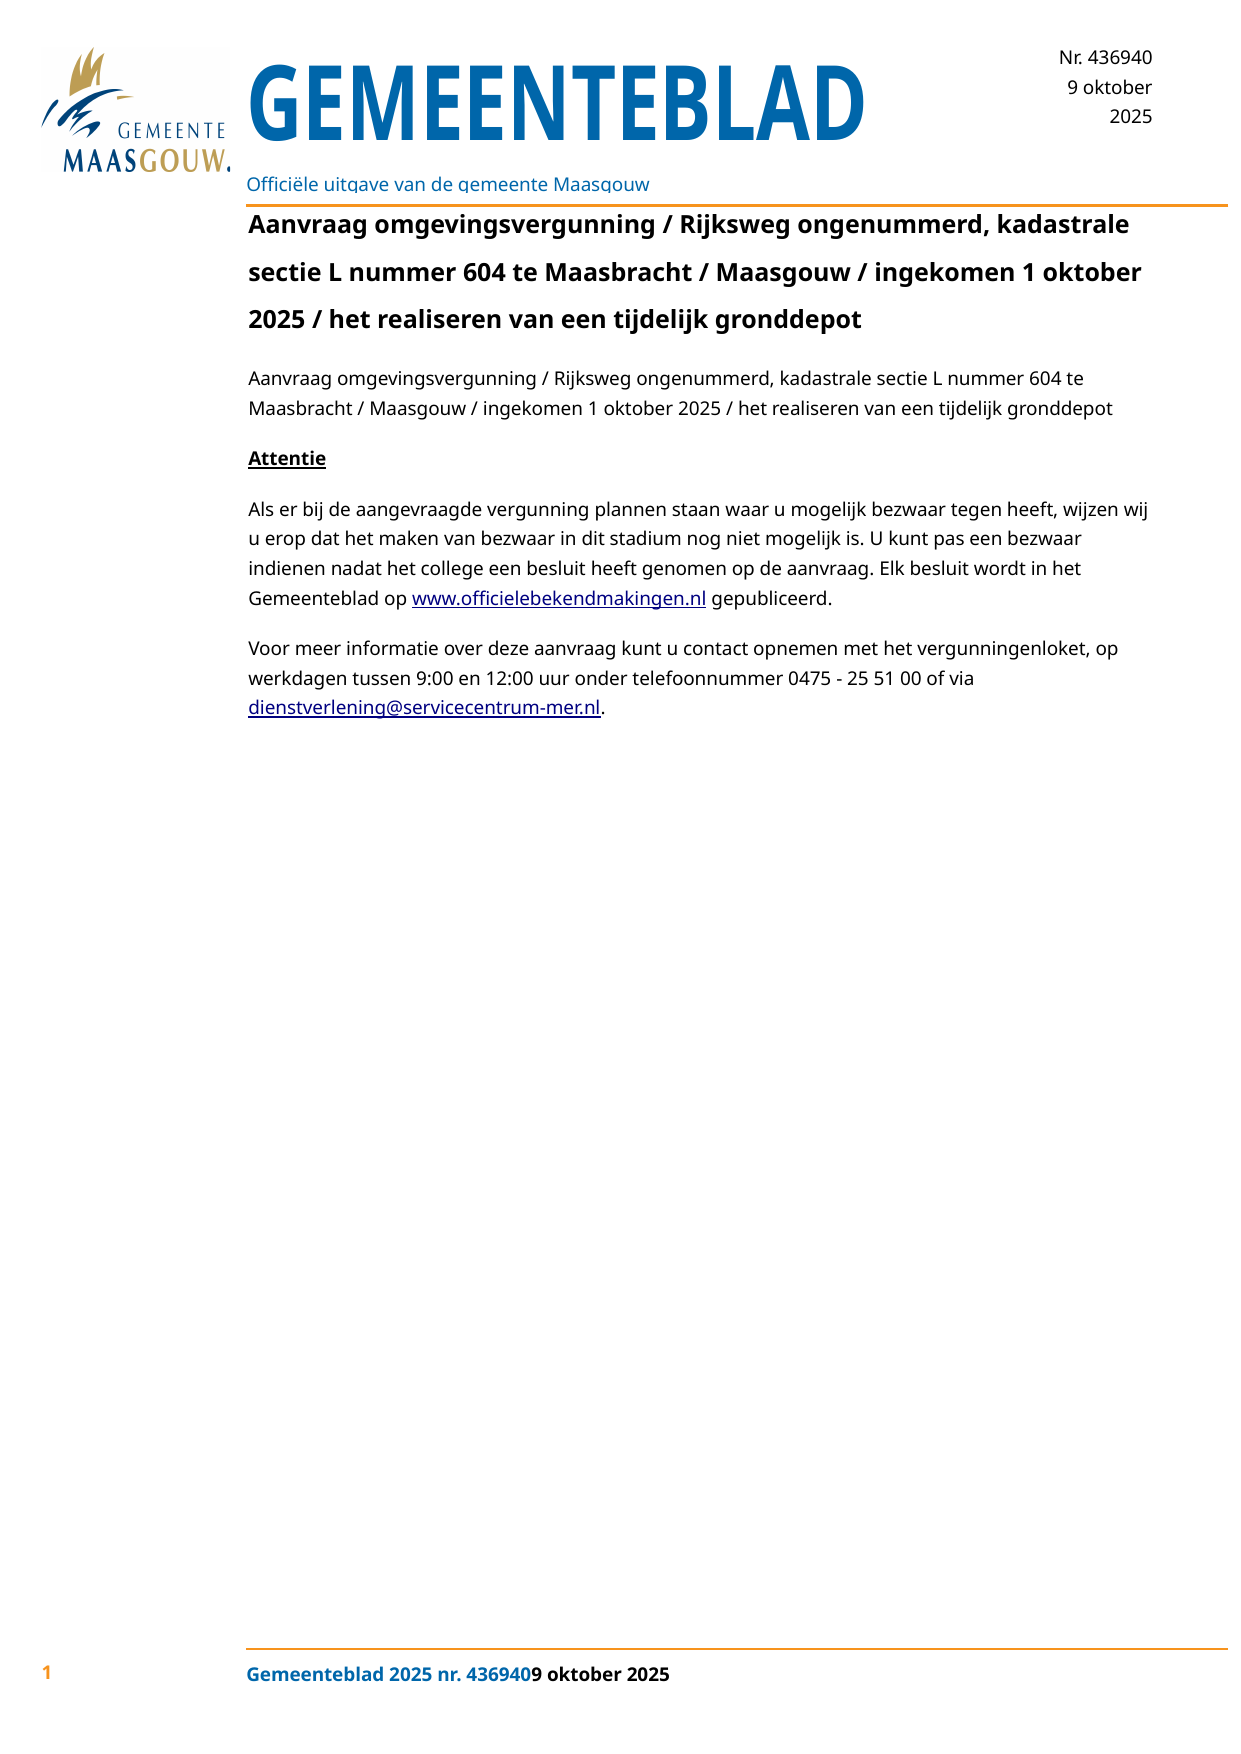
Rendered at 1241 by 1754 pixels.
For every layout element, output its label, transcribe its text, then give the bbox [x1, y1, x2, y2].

text Als er bij de aangevraagde vergunning plannen staan waar u mogelijk bezwaar tegen heeft, wijzen wij u erop dat het maken van bezwaar in dit stadium nog niet mogelijk is. U kunt pas een bezwaar indienen nadat het college een besluit heeft genomen op de aanvraag. Elk besluit wordt in het Gemeenteblad op www.officielebekendmakingen.nl gepubliceerd. [248, 496, 1152, 610]
text Voor meer informatie over deze aanvraag kunt u contact opnemen met het vergunningenloket, op werkdagen tussen 9:00 en 12:00 uur onder telefoonnummer 0475 - 25 51 00 of via dienstverlening@servicecentrum-mer.nl. [248, 635, 1152, 720]
text Attentie [248, 446, 1152, 471]
picture [41, 47, 231, 172]
text Aanvraag omgevingsvergunning / Rijksweg ongenummerd, kadastrale sectie L nummer 604 te Maasbracht / Maasgouw / ingekomen 1 oktober 2025 / het realiseren van een tijdelijk gronddepot [248, 207, 1152, 336]
text Aanvraag omgevingsvergunning / Rijksweg ongenummerd, kadastrale sectie L nummer 604 te Maasbracht / Maasgouw / ingekomen 1 oktober 2025 / het realiseren van een tijdelijk gronddepot [248, 366, 1152, 421]
